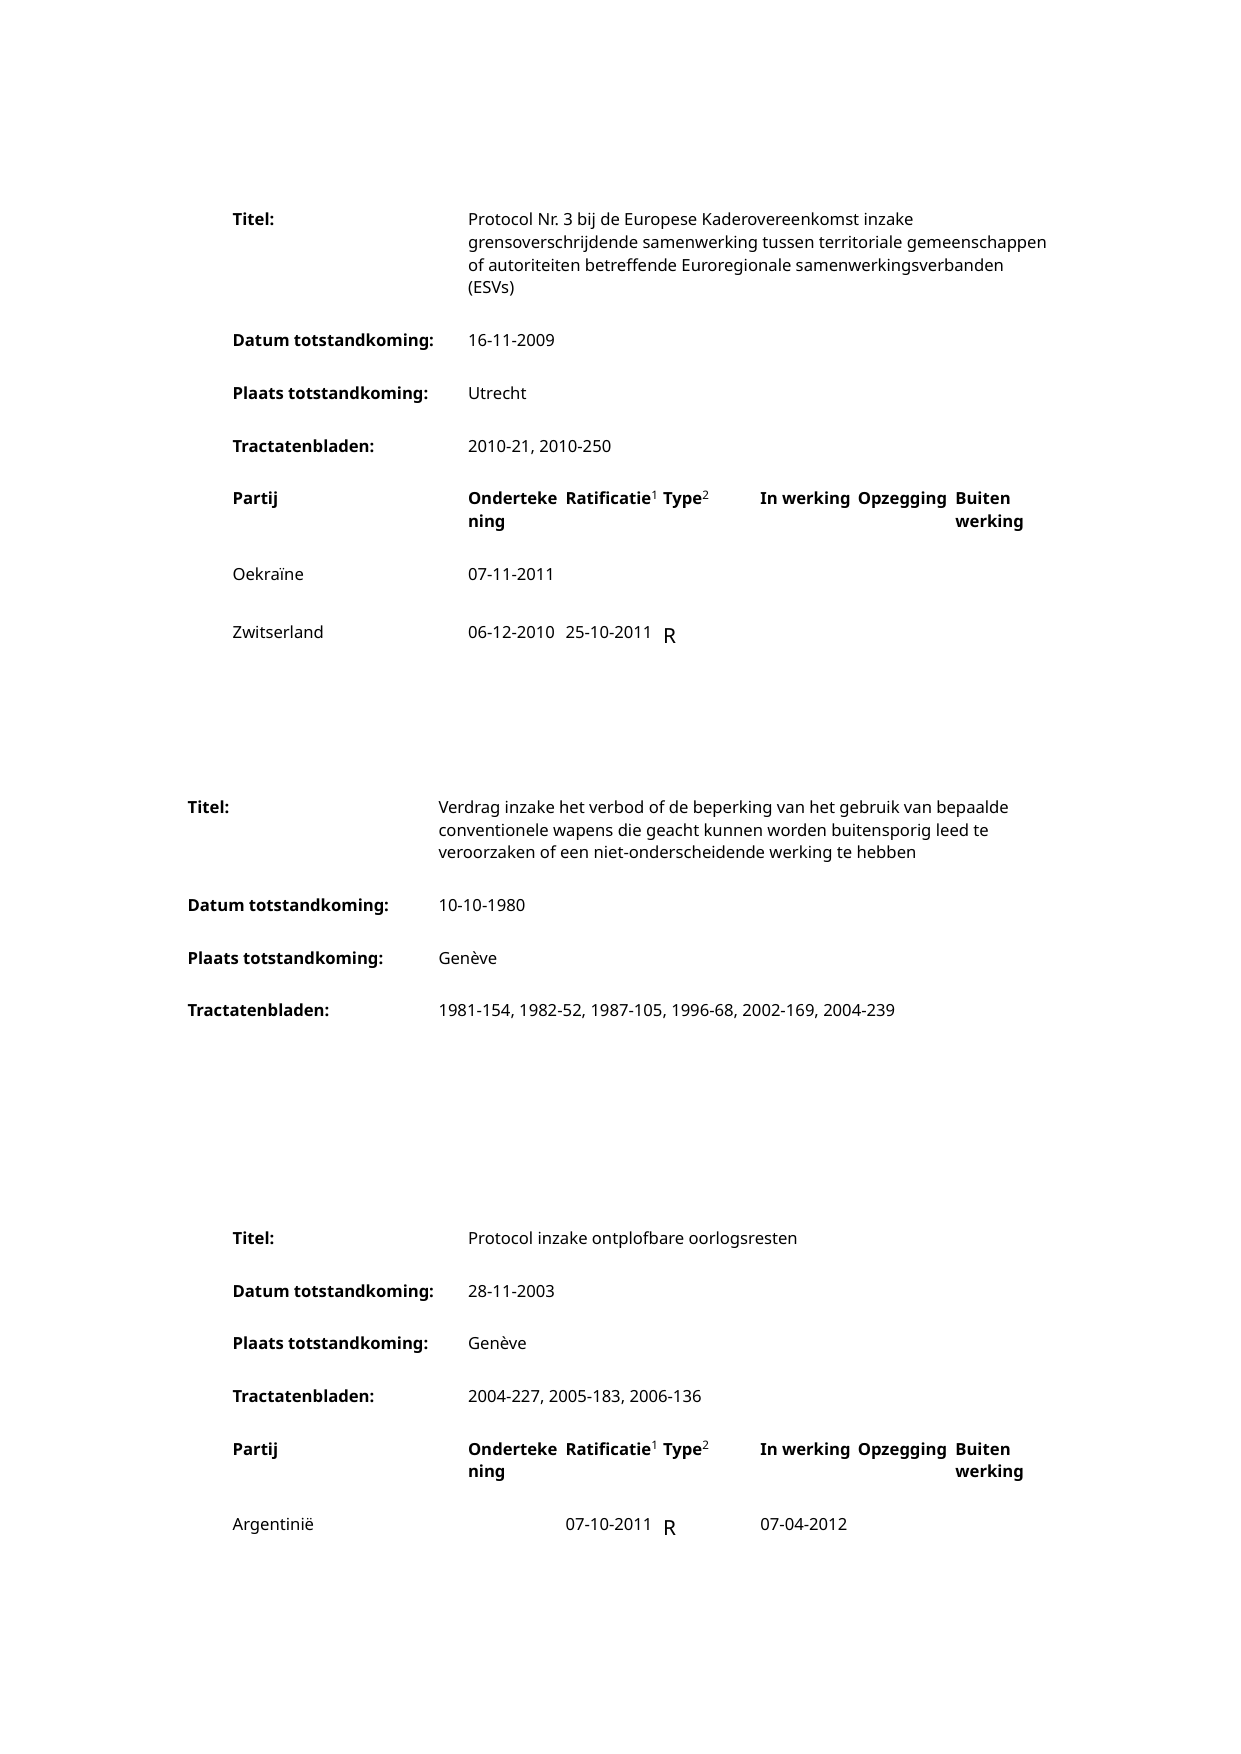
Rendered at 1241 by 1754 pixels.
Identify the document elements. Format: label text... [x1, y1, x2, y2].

table_cell [955, 562, 1053, 621]
table_cell Ratificatie1 [565, 1438, 663, 1513]
table_cell Plaats totstandkoming: [188, 946, 438, 999]
table_cell Argentinië [233, 1513, 468, 1571]
table_cell Datum totstandkoming: [233, 1279, 468, 1332]
table_cell Opzegging [858, 487, 955, 562]
table_cell [858, 1513, 955, 1571]
table_cell 07-11-2011 [468, 562, 565, 621]
table_header Verdrag inzake het verbod of de beperking van het gebruik van bepaalde conventionele wapens die geacht kunnen worden buitensporig leed te veroorzaken of een niet-onderscheidende werking te hebben [438, 796, 1053, 894]
table_header Protocol Nr. 3 bij de Europese Kaderovereenkomst inzake grensoverschrijdende samenwerking tussen territoriale gemeenschappen of autoriteiten betreffende Euroregionale samenwerkingsverbanden (ESVs) [468, 208, 1053, 329]
table_header Titel: [233, 1227, 468, 1279]
table_header Titel: [188, 796, 438, 894]
table_cell [955, 621, 1053, 679]
table_cell Tractatenbladen: [233, 434, 468, 487]
table_cell Ondertekening [468, 1438, 565, 1513]
table_cell Utrecht [468, 381, 1053, 434]
table_cell Datum totstandkoming: [233, 329, 468, 381]
table_cell [858, 562, 955, 621]
table_cell 1981-154, 1982-52, 1987-105, 1996-68, 2002-169, 2004-239 [438, 999, 1053, 1052]
table_cell Oekraïne [233, 562, 468, 621]
table_cell 2010-21, 2010-250 [468, 434, 1053, 487]
table_cell Opzegging [858, 1438, 955, 1513]
table_cell 07-10-2011 [565, 1513, 663, 1571]
table_cell Ondertekening [468, 487, 565, 562]
table_cell Plaats totstandkoming: [233, 381, 468, 434]
table_cell 16-11-2009 [468, 329, 1053, 381]
table_cell [468, 1513, 565, 1571]
table_cell 28-11-2003 [468, 1279, 1053, 1332]
table_cell In werking [760, 487, 858, 562]
table_cell 25-10-2011 [565, 621, 663, 679]
table_cell R [663, 621, 760, 679]
table_cell 06-12-2010 [468, 621, 565, 679]
table_cell [955, 1513, 1053, 1571]
table_cell Buiten werking [955, 487, 1053, 562]
table_cell Type2 [663, 1438, 760, 1513]
table_cell In werking [760, 1438, 858, 1513]
table_cell Plaats totstandkoming: [233, 1332, 468, 1385]
table_cell R [663, 1513, 760, 1571]
table_cell [663, 562, 760, 621]
table_cell Datum totstandkoming: [188, 894, 438, 946]
table_cell Buiten werking [955, 1438, 1053, 1513]
table_cell Zwitserland [233, 621, 468, 679]
table_cell [760, 621, 858, 679]
table_cell 2004-227, 2005-183, 2006-136 [468, 1385, 1053, 1437]
table_cell Partij [233, 487, 468, 562]
table_cell Type2 [663, 487, 760, 562]
table_cell Genève [438, 946, 1053, 999]
table_header Protocol inzake ontplofbare oorlogsresten [468, 1227, 1053, 1279]
table_cell 07-04-2012 [760, 1513, 858, 1571]
table_cell [760, 562, 858, 621]
table_cell 10-10-1980 [438, 894, 1053, 946]
table_cell Partij [233, 1438, 468, 1513]
table_header Titel: [233, 208, 468, 329]
table_cell Tractatenbladen: [233, 1385, 468, 1437]
table_cell Tractatenbladen: [188, 999, 438, 1052]
table_cell [188, 1052, 1053, 1110]
table_cell Ratificatie1 [565, 487, 663, 562]
table_cell [565, 562, 663, 621]
table_cell [858, 621, 955, 679]
table_cell Genève [468, 1332, 1053, 1385]
